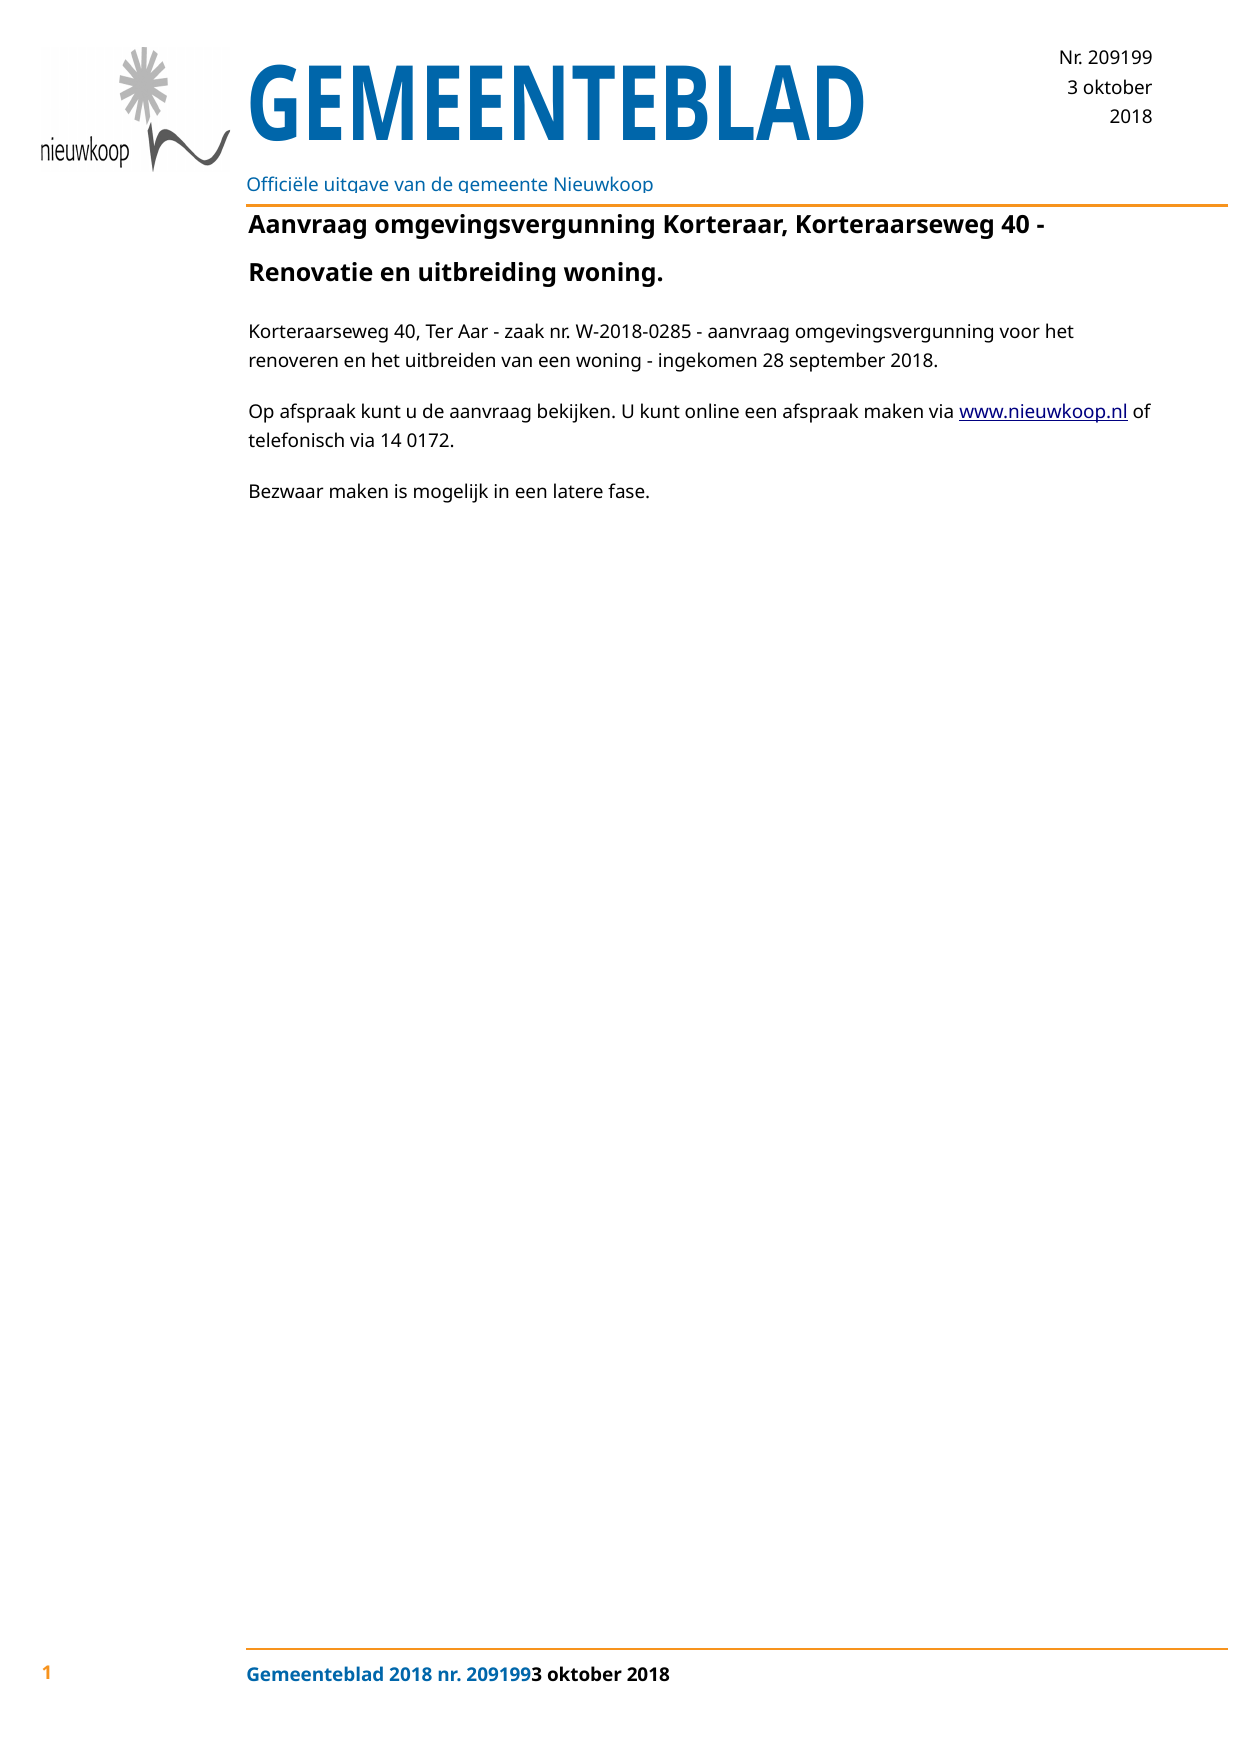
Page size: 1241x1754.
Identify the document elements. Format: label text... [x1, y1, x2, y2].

text Bezwaar maken is mogelijk in een latere fase. [248, 478, 1152, 504]
text Korteraarseweg 40, Ter Aar - zaak nr. W-2018-0285 - aanvraag omgevingsvergunning voor het renoveren en het uitbreiden van een woning - ingekomen 28 september 2018. [248, 318, 1152, 373]
text Aanvraag omgevingsvergunning Korteraar, Korteraarseweg 40 - Renovatie en uitbreiding woning. [248, 207, 1152, 288]
text Op afspraak kunt u de aanvraag bekijken. U kunt online een afspraak maken via www.nieuwkoop.nl of telefonisch via 14 0172. [248, 398, 1152, 453]
picture [41, 47, 231, 172]
